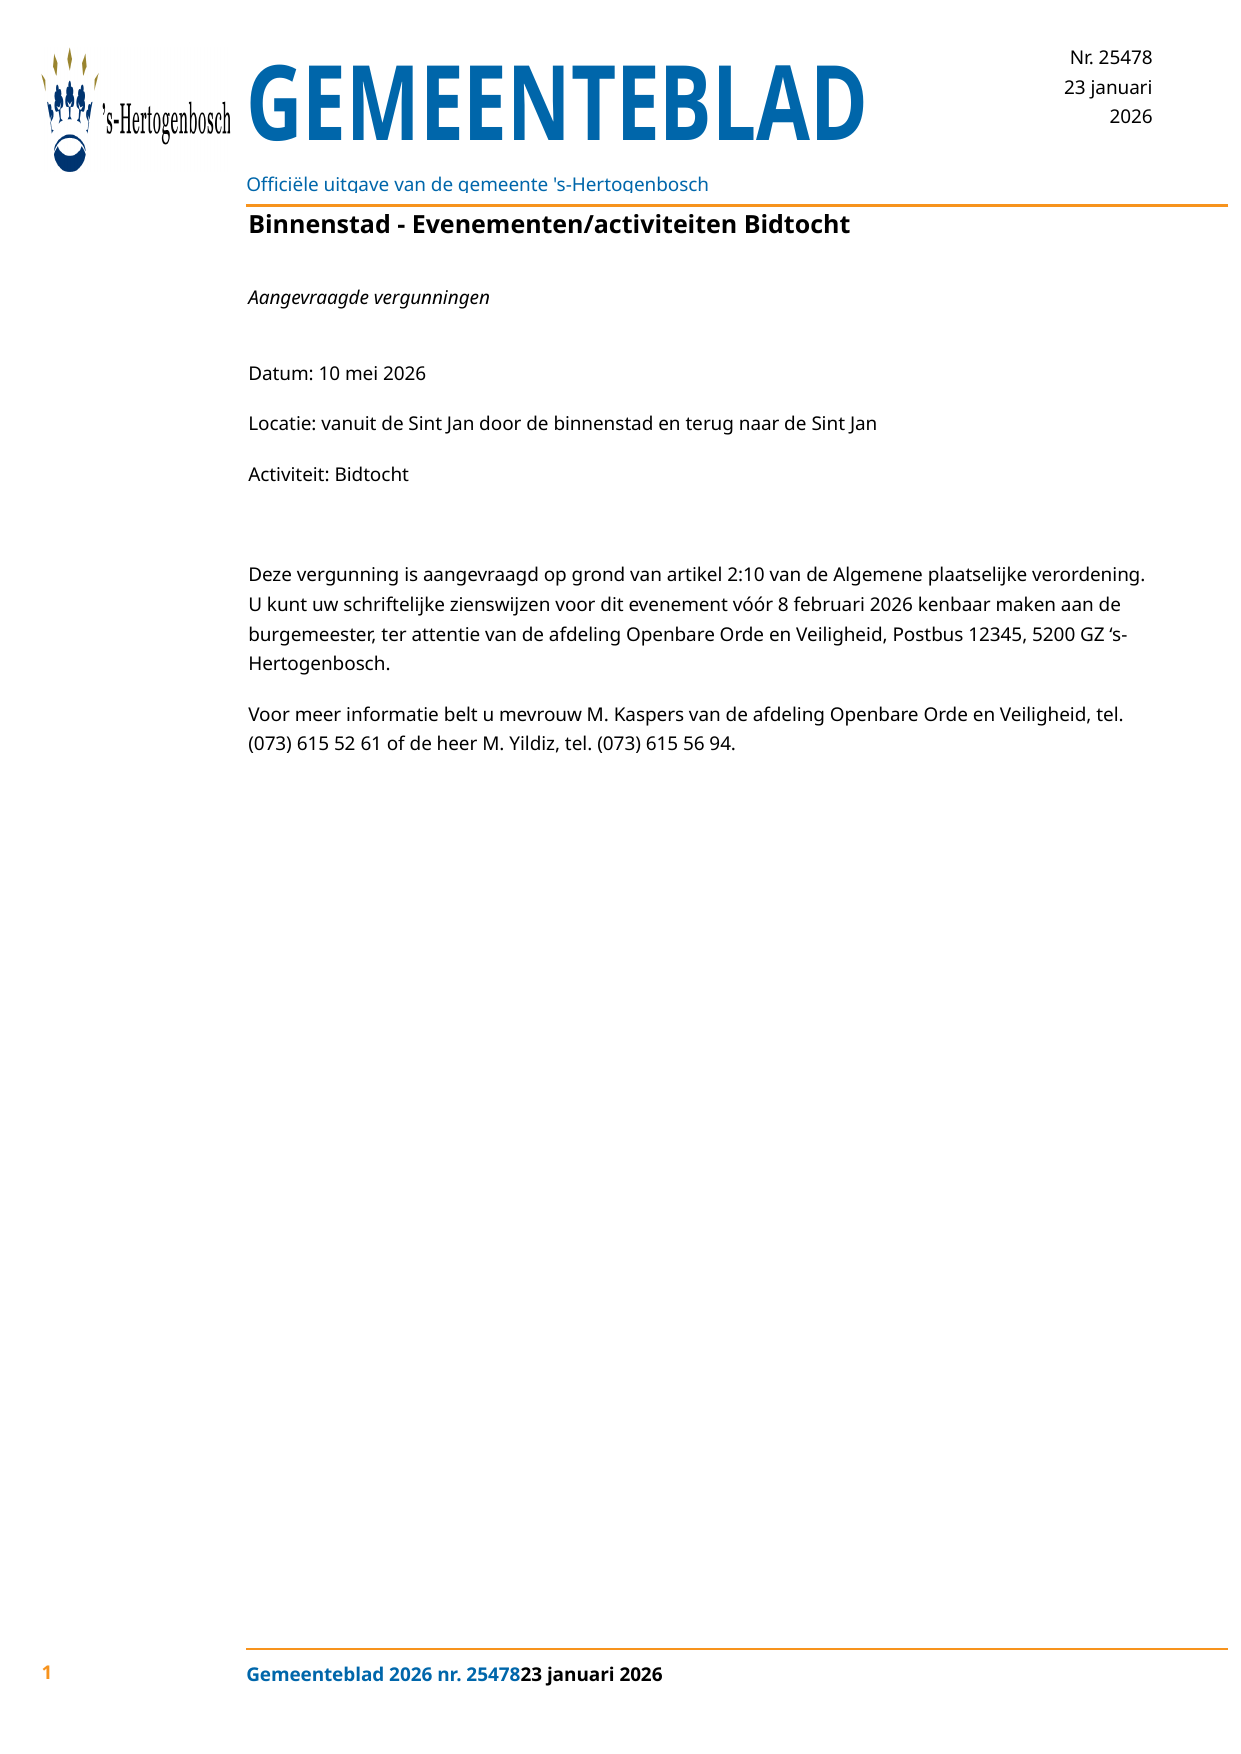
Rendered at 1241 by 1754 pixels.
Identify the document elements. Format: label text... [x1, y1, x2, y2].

picture [41, 47, 231, 172]
text Binnenstad - Evenementen/activiteiten Bidtocht [248, 207, 1152, 241]
text Aangevraagde vergunningen [248, 284, 1152, 309]
text Locatie: vanuit de Sint Jan door de binnenstad en terug naar de Sint Jan [248, 410, 1152, 436]
text Voor meer informatie belt u mevrouw M. Kaspers van de afdeling Openbare Orde en Veiligheid, tel. (073) 615 52 61 of de heer M. Yildiz, tel. (073) 615 56 94. [248, 701, 1152, 756]
text Activiteit: Bidtocht [248, 461, 1152, 487]
text Deze vergunning is aangevraagd op grond van artikel 2:10 van de Algemene plaatselijke verordening. U kunt uw schriftelijke zienswijzen voor dit evenement vóór 8 februari 2026 kenbaar maken aan de burgemeester, ter attentie van de afdeling Openbare Orde en Veiligheid, Postbus 12345, 5200 GZ ‘s-Hertogenbosch. [248, 562, 1152, 676]
text Datum: 10 mei 2026 [248, 360, 1152, 386]
